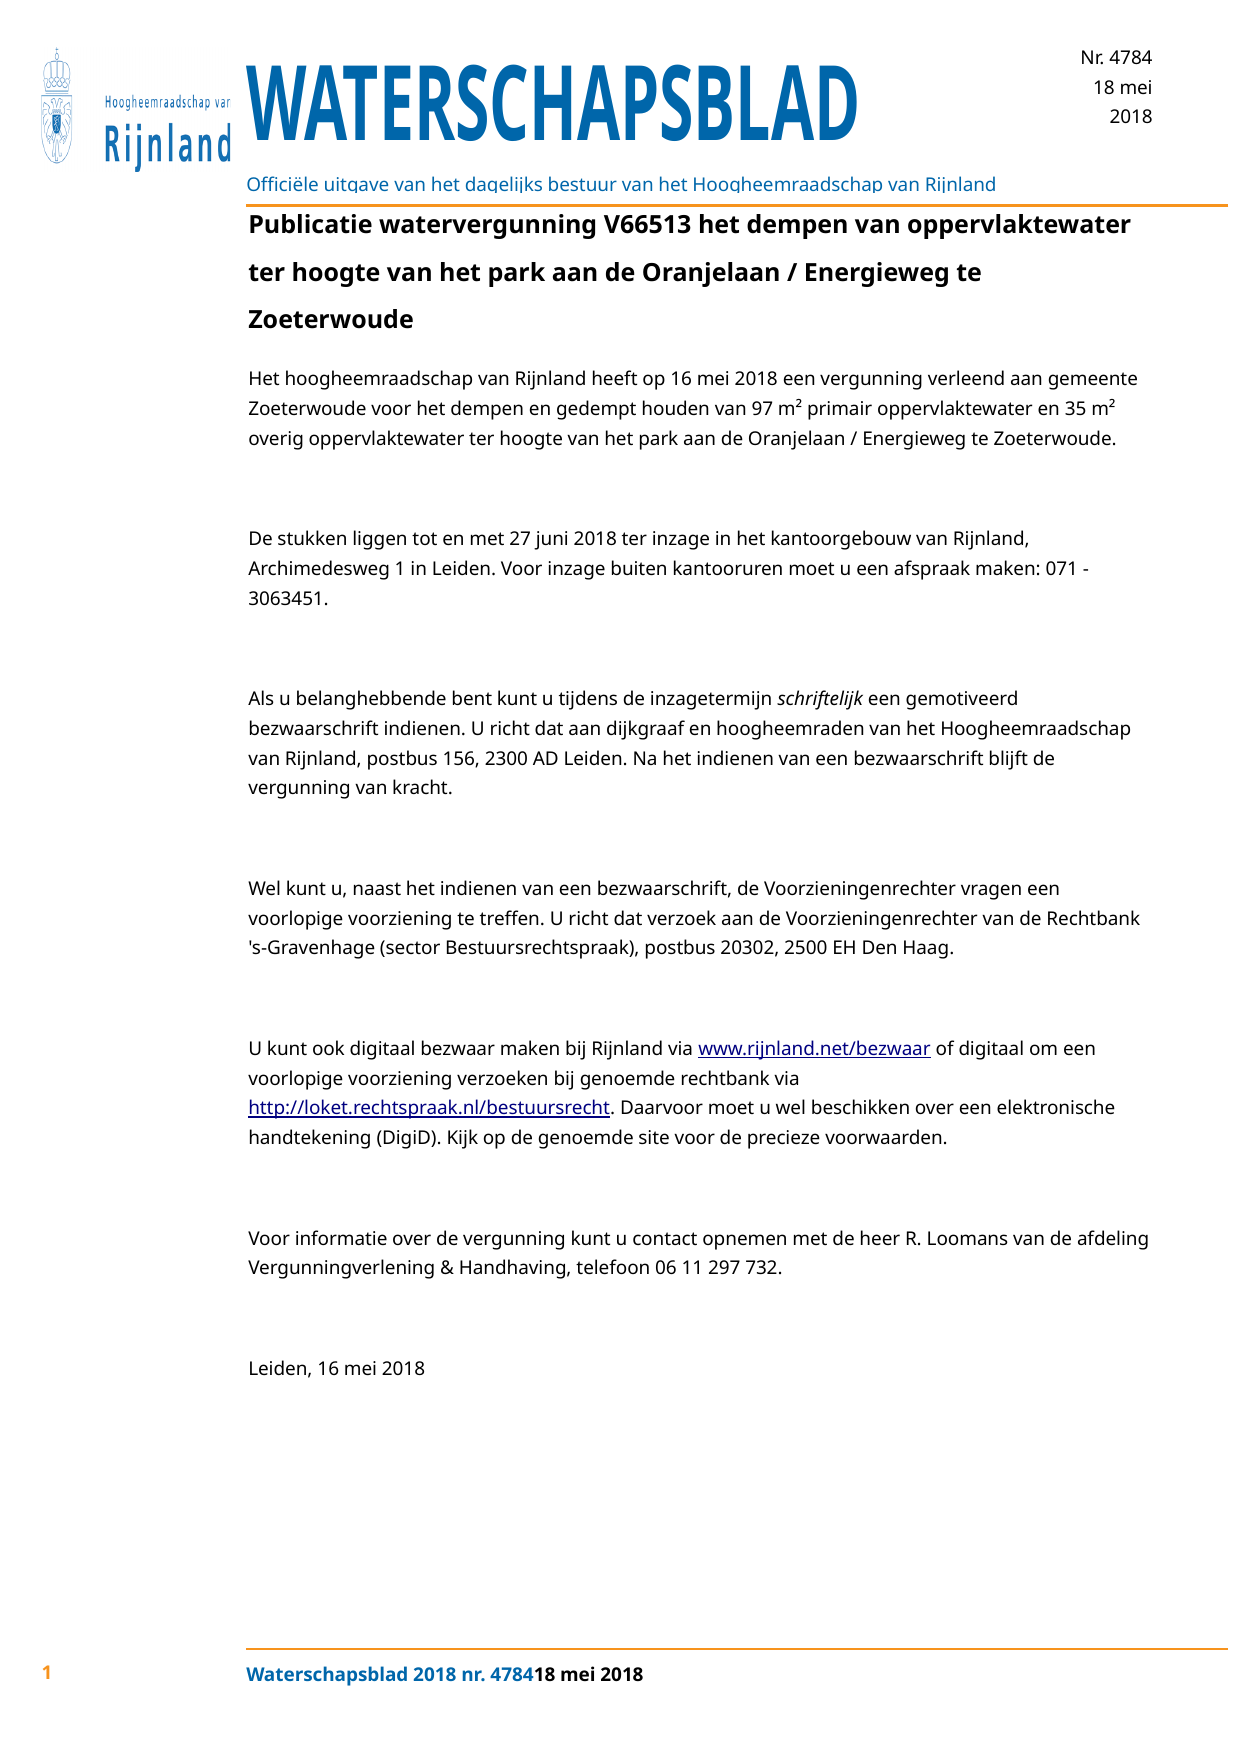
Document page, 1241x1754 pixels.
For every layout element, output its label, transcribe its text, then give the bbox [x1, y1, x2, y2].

text De stukken liggen tot en met 27 juni 2018 ter inzage in het kantoorgebouw van Rijnland, Archimedesweg 1 in Leiden. Voor inzage buiten kantooruren moet u een afspraak maken: 071 - 3063451. [248, 526, 1152, 610]
text Wel kunt u, naast het indienen van een bezwaarschrift, de Voorzieningenrechter vragen een voorlopige voorziening te treffen. U richt dat verzoek aan de Voorzieningenrechter van de Rechtbank 's-Gravenhage (sector Bestuursrechtspraak), postbus 20302, 2500 EH Den Haag. [248, 875, 1152, 960]
text Publicatie watervergunning V66513 het dempen van oppervlaktewater ter hoogte van het park aan de Oranjelaan / Energieweg te Zoeterwoude [248, 207, 1152, 336]
text Voor informatie over de vergunning kunt u contact opnemen met de heer R. Loomans van de afdeling Vergunningverlening & Handhaving, telefoon 06 11 297 732. [248, 1225, 1152, 1280]
text Het hoogheemraadschap van Rijnland heeft op 16 mei 2018 een vergunning verleend aan gemeente Zoeterwoude voor het dempen en gedempt houden van 97 m² primair oppervlaktewater en 35 m² overig oppervlaktewater ter hoogte van het park aan de Oranjelaan / Energieweg te Zoeterwoude. [248, 366, 1152, 450]
text Als u belanghebbende bent kunt u tijdens de inzagetermijn schriftelijk een gemotiveerd bezwaarschrift indienen. U richt dat aan dijkgraaf en hoogheemraden van het Hoogheemraadschap van Rijnland, postbus 156, 2300 AD Leiden. Na het indienen van een bezwaarschrift blijft de vergunning van kracht. [248, 686, 1152, 800]
text U kunt ook digitaal bezwaar maken bij Rijnland via www.rijnland.net/bezwaar of digitaal om een voorlopige voorziening verzoeken bij genoemde rechtbank via http://loket.rechtspraak.nl/bestuursrecht. Daarvoor moet u wel beschikken over een elektronische handtekening (DigiD). Kijk op de genoemde site voor de precieze voorwaarden. [248, 1035, 1152, 1149]
picture [41, 47, 231, 172]
text Leiden, 16 mei 2018 [248, 1355, 1152, 1381]
